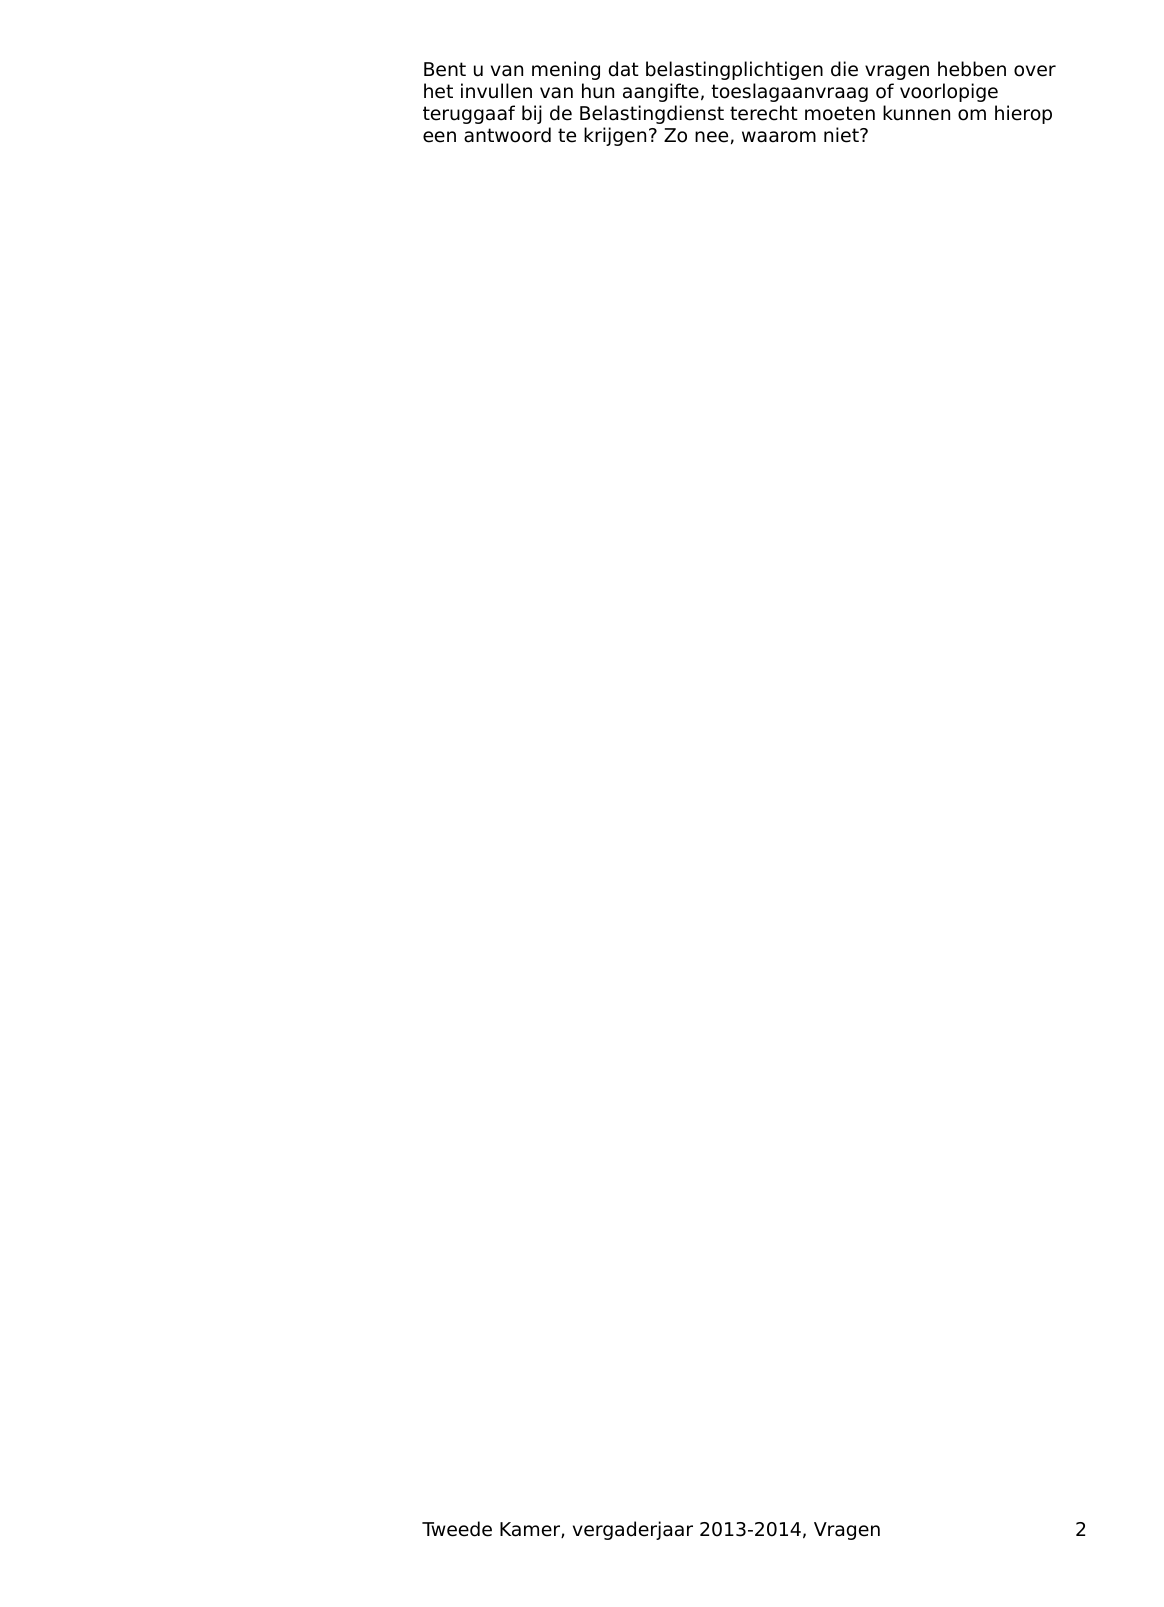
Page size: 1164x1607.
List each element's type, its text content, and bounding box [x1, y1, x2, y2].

text Bent u van mening dat belastingplichtigen die vragen hebben over het invullen van hun aangifte, toeslagaanvraag of voorlopige teruggaaf bij de Belastingdienst terecht moeten kunnen om hierop een antwoord te krijgen? Zo nee, waarom niet? [422, 59, 1087, 147]
